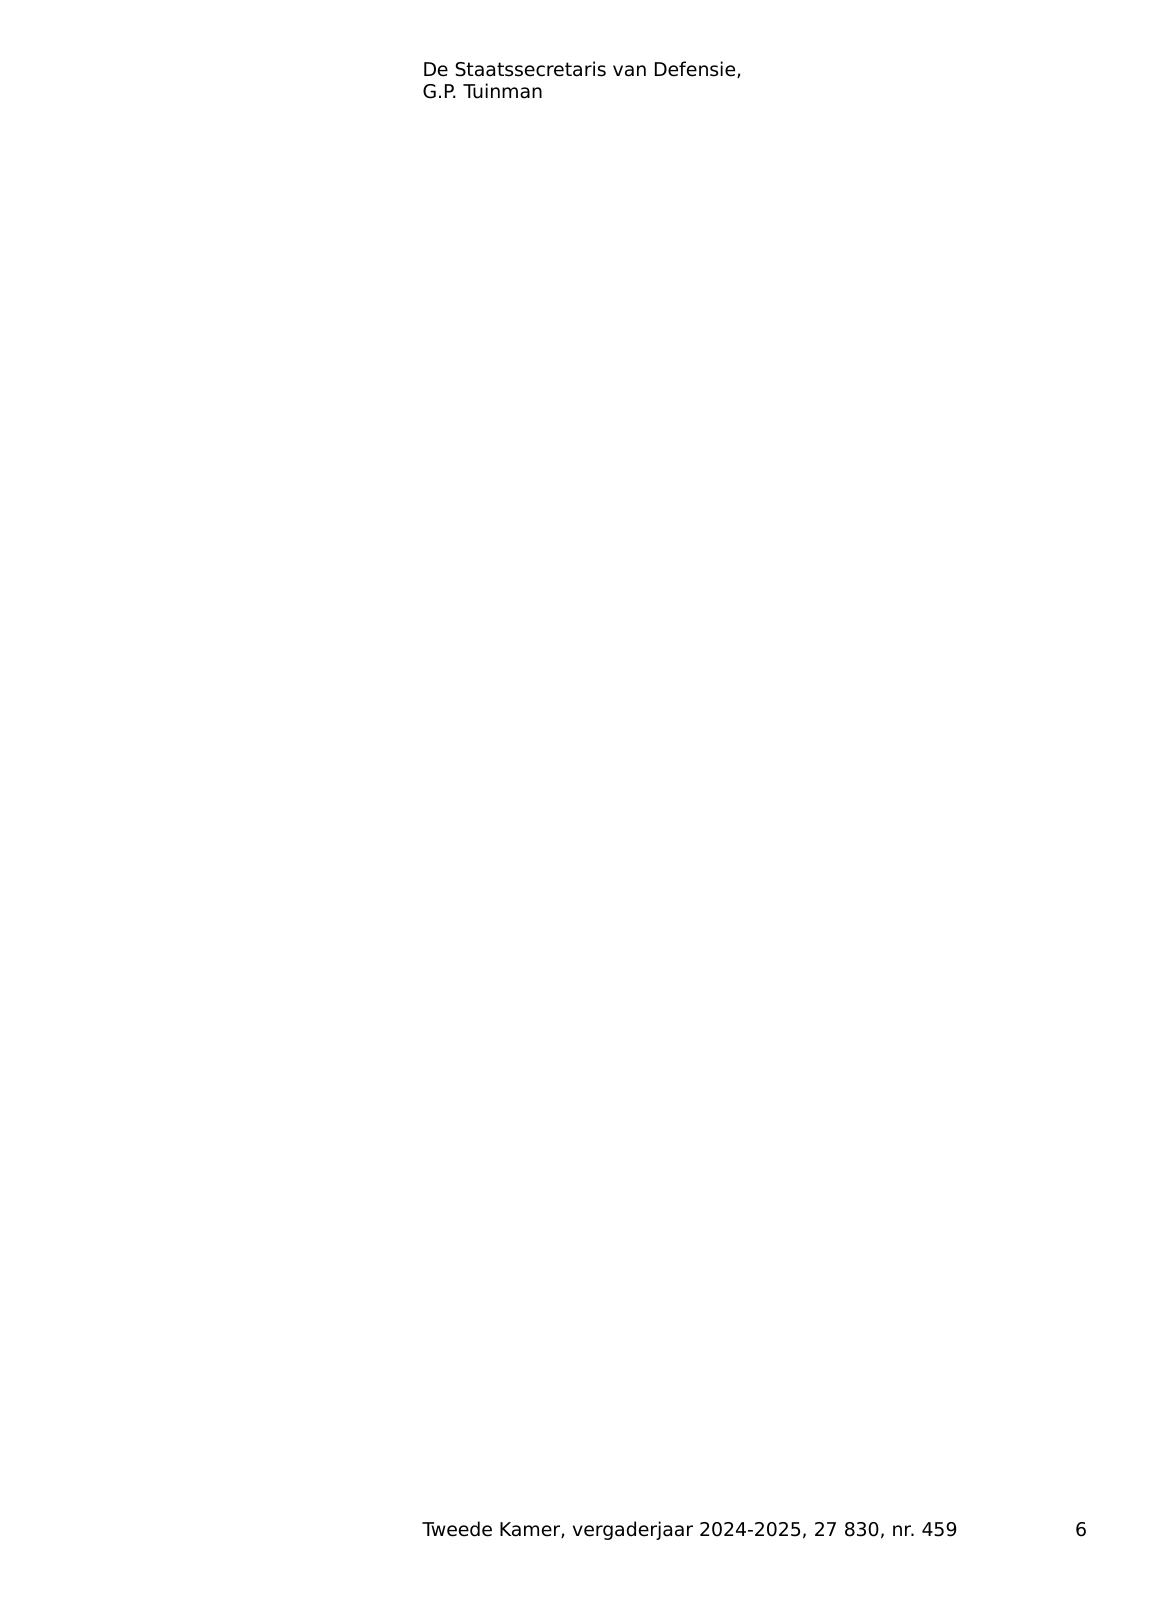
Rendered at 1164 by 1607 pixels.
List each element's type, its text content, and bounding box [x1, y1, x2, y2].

text De Staatssecretaris van Defensie, G.P. Tuinman [422, 59, 1087, 103]
